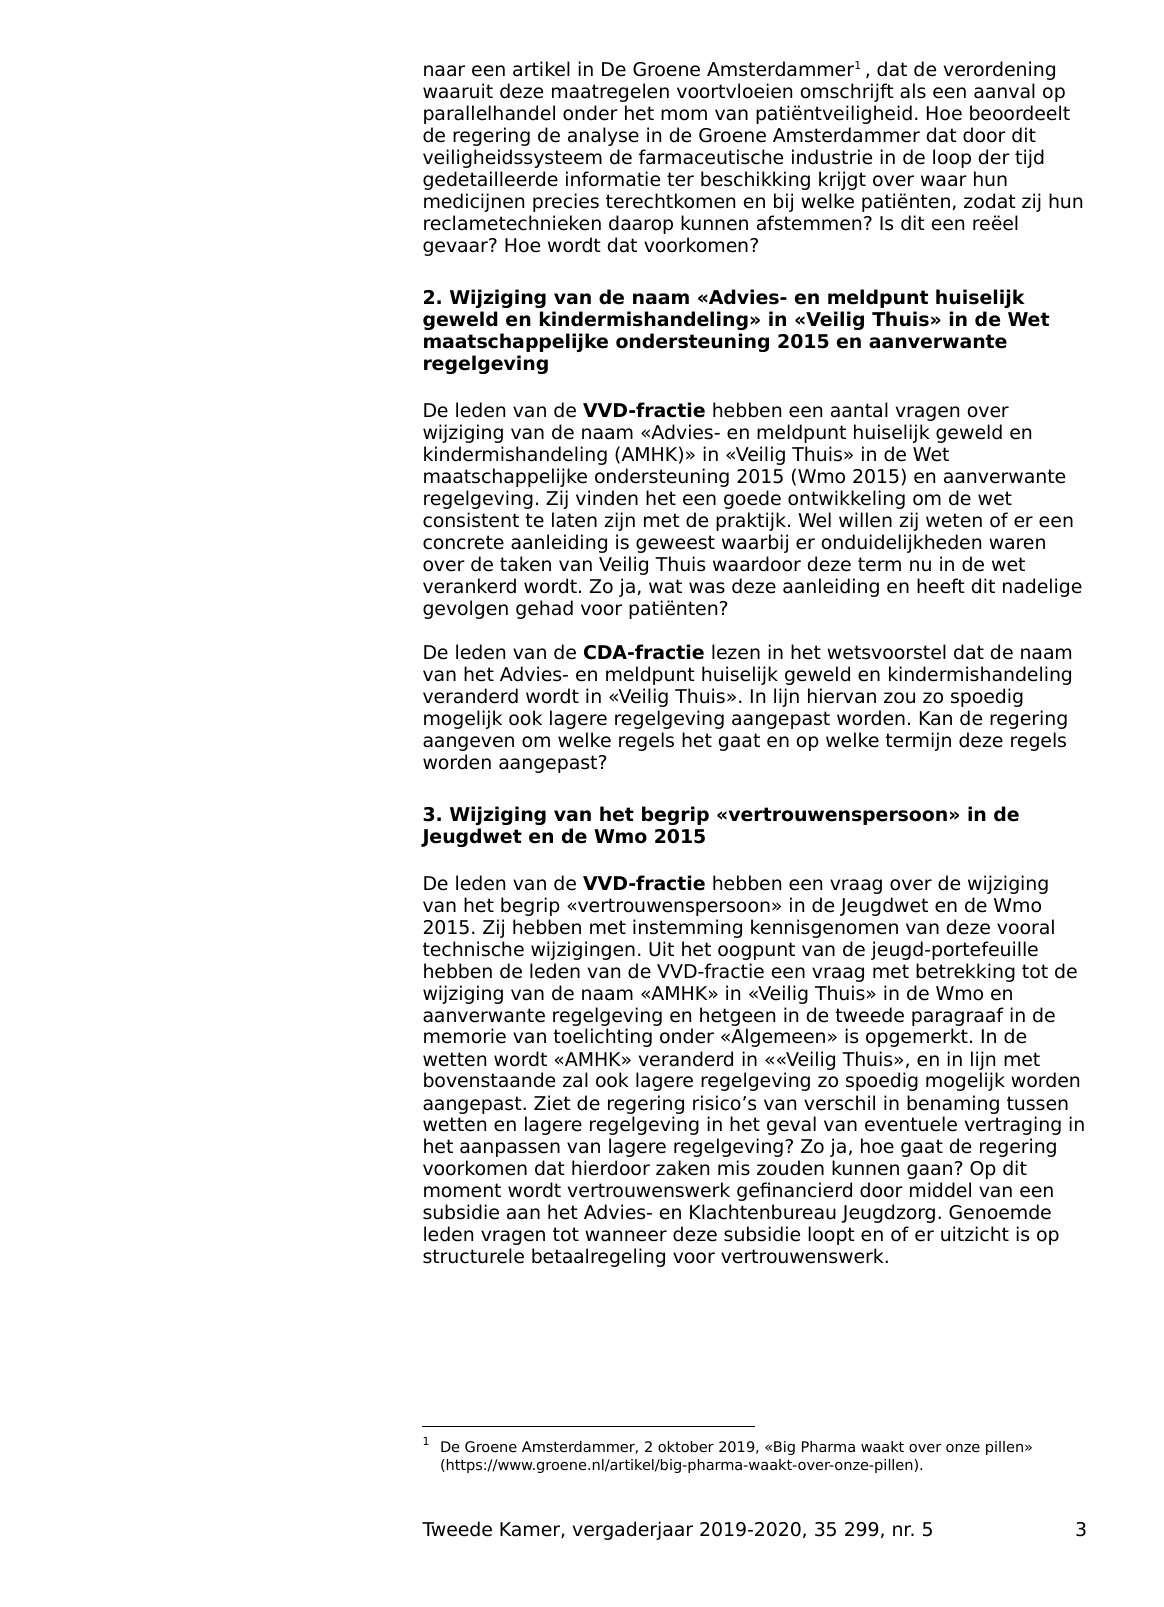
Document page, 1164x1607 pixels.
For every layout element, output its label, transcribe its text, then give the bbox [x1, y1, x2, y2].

text De leden van de VVD-fractie hebben een aantal vragen over wijziging van de naam «Advies- en meldpunt huiselijk geweld en kindermishandeling (AMHK)» in «Veilig Thuis» in de Wet maatschappelijke ondersteuning 2015 (Wmo 2015) en aanverwante regelgeving. Zij vinden het een goede ontwikkeling om de wet consistent te laten zijn met de praktijk. Wel willen zij weten of er een concrete aanleiding is geweest waarbij er onduidelijkheden waren over de taken van Veilig Thuis waardoor deze term nu in de wet verankerd wordt. Zo ja, wat was deze aanleiding en heeft dit nadelige gevolgen gehad voor patiënten? [422, 400, 1087, 619]
text De Groene Amsterdammer, 2 oktober 2019, «Big Pharma waakt over onze pillen» (https://www.groene.nl/artikel/big-pharma-waakt-over-onze-pillen). [422, 1435, 1087, 1474]
text De leden van de CDA-fractie lezen in het wetsvoorstel dat de naam van het Advies- en meldpunt huiselijk geweld en kindermishandeling veranderd wordt in «Veilig Thuis». In lijn hiervan zou zo spoedig mogelijk ook lagere regelgeving aangepast worden. Kan de regering aangeven om welke regels het gaat en op welke termijn deze regels worden aangepast? [422, 642, 1087, 774]
subtitle 2. Wijziging van de naam «Advies- en meldpunt huiselijk geweld en kindermishandeling» in «Veilig Thuis» in de Wet maatschappelijke ondersteuning 2015 en aanverwante regelgeving [422, 287, 1087, 375]
text naar een artikel in De Groene Amsterdammer, dat de verordening waaruit deze maatregelen voortvloeien omschrijft als een aanval op parallelhandel onder het mom van patiëntveiligheid. Hoe beoordeelt de regering de analyse in de Groene Amsterdammer dat door dit veiligheidssysteem de farmaceutische industrie in de loop der tijd gedetailleerde informatie ter beschikking krijgt over waar hun medicijnen precies terechtkomen en bij welke patiënten, zodat zij hun reclametechnieken daarop kunnen afstemmen? Is dit een reëel gevaar? Hoe wordt dat voorkomen? [422, 59, 1087, 257]
text De leden van de VVD-fractie hebben een vraag over de wijziging van het begrip «vertrouwenspersoon» in de Jeugdwet en de Wmo 2015. Zij hebben met instemming kennisgenomen van deze vooral technische wijzigingen. Uit het oogpunt van de jeugd-portefeuille hebben de leden van de VVD-fractie een vraag met betrekking tot de wijziging van de naam «AMHK» in «Veilig Thuis» in de Wmo en aanverwante regelgeving en hetgeen in de tweede paragraaf in de memorie van toelichting onder «Algemeen» is opgemerkt. In de wetten wordt «AMHK» veranderd in ««Veilig Thuis», en in lijn met bovenstaande zal ook lagere regelgeving zo spoedig mogelijk worden aangepast. Ziet de regering risico’s van verschil in benaming tussen wetten en lagere regelgeving in het geval van eventuele vertraging in het aanpassen van lagere regelgeving? Zo ja, hoe gaat de regering voorkomen dat hierdoor zaken mis zouden kunnen gaan? Op dit moment wordt vertrouwenswerk gefinancierd door middel van een subsidie aan het Advies- en Klachtenbureau Jeugdzorg. Genoemde leden vragen tot wanneer deze subsidie loopt en of er uitzicht is op structurele betaalregeling voor vertrouwenswerk. [422, 873, 1087, 1268]
subtitle 3. Wijziging van het begrip «vertrouwenspersoon» in de Jeugdwet en de Wmo 2015 [422, 804, 1087, 848]
